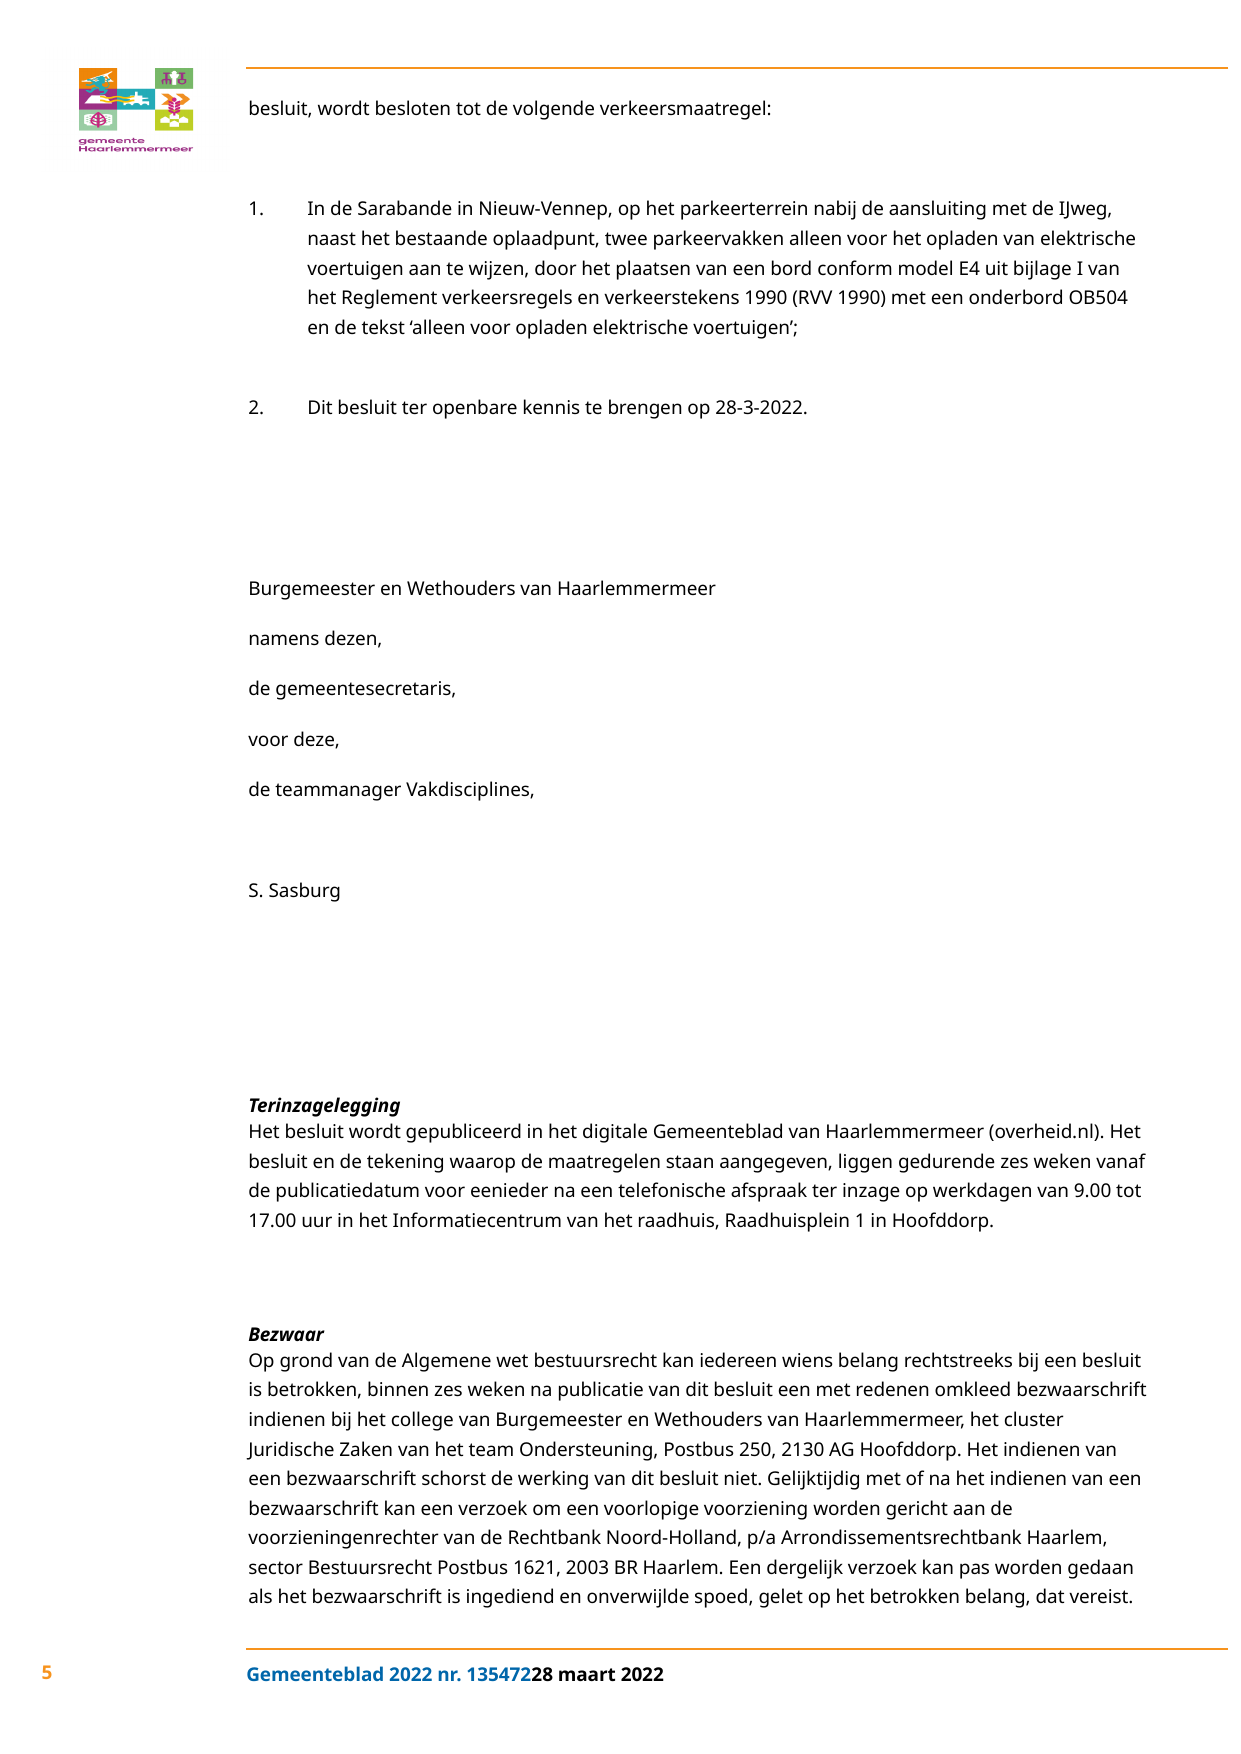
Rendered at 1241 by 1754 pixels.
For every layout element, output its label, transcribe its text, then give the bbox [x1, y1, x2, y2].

list Dit besluit ter openbare kennis te brengen op 28-3-2022. [248, 394, 1152, 420]
text Burgemeester en Wethouders van Haarlemmermeer [248, 575, 1152, 601]
list In de Sarabande in Nieuw-Vennep, op het parkeerterrein nabij de aansluiting met de IJweg, naast het bestaande oplaadpunt, twee parkeervakken alleen voor het opladen van elektrische voertuigen aan te wijzen, door het plaatsen van een bord conform model E4 uit bijlage I van het Reglement verkeersregels en verkeerstekens 1990 (RVV 1990) met een onderbord OB504 en de tekst ‘alleen voor opladen elektrische voertuigen’; [248, 196, 1152, 340]
text voor deze, [248, 726, 1152, 752]
text de gemeentesecretaris, [248, 676, 1152, 701]
text S. Sasburg [248, 877, 1152, 903]
text Het besluit wordt gepubliceerd in het digitale Gemeenteblad van Haarlemmermeer (overheid.nl). Het besluit en de tekening waarop de maatregelen staan aangegeven, liggen gedurende zes weken vanaf de publicatiedatum voor eenieder na een telefonische afspraak ter inzage op werkdagen van 9.00 tot 17.00 uur in het Informatiecentrum van het raadhuis, Raadhuisplein 1 in Hoofddorp. [248, 1118, 1152, 1233]
text Op grond van de Algemene wet bestuursrecht kan iedereen wiens belang rechtstreeks bij een besluit is betrokken, binnen zes weken na publicatie van dit besluit een met redenen omkleed bezwaarschrift indienen bij het college van Burgemeester en Wethouders van Haarlemmermeer, het cluster Juridische Zaken van het team Ondersteuning, Postbus 250, 2130 AG Hoofddorp. Het indienen van een bezwaarschrift schorst de werking van dit besluit niet. Gelijktijdig met of na het indienen van een bezwaarschrift kan een verzoek om een voorlopige voorziening worden gericht aan de voorzieningenrechter van de Rechtbank Noord-Holland, p/a Arrondissementsrechtbank Haarlem, sector Bestuursrecht Postbus 1621, 2003 BR Haarlem. Een dergelijk verzoek kan pas worden gedaan als het bezwaarschrift is ingediend en onverwijlde spoed, gelet op het betrokken belang, dat vereist. [248, 1347, 1152, 1609]
text de teammanager Vakdisciplines, [248, 776, 1152, 802]
picture [41, 47, 231, 172]
text Terinzagelegging [248, 1092, 1152, 1118]
text namens dezen, [248, 625, 1152, 651]
text besluit, wordt besloten tot de volgende verkeersmaatregel: [248, 95, 1152, 121]
text Bezwaar [248, 1321, 1152, 1347]
